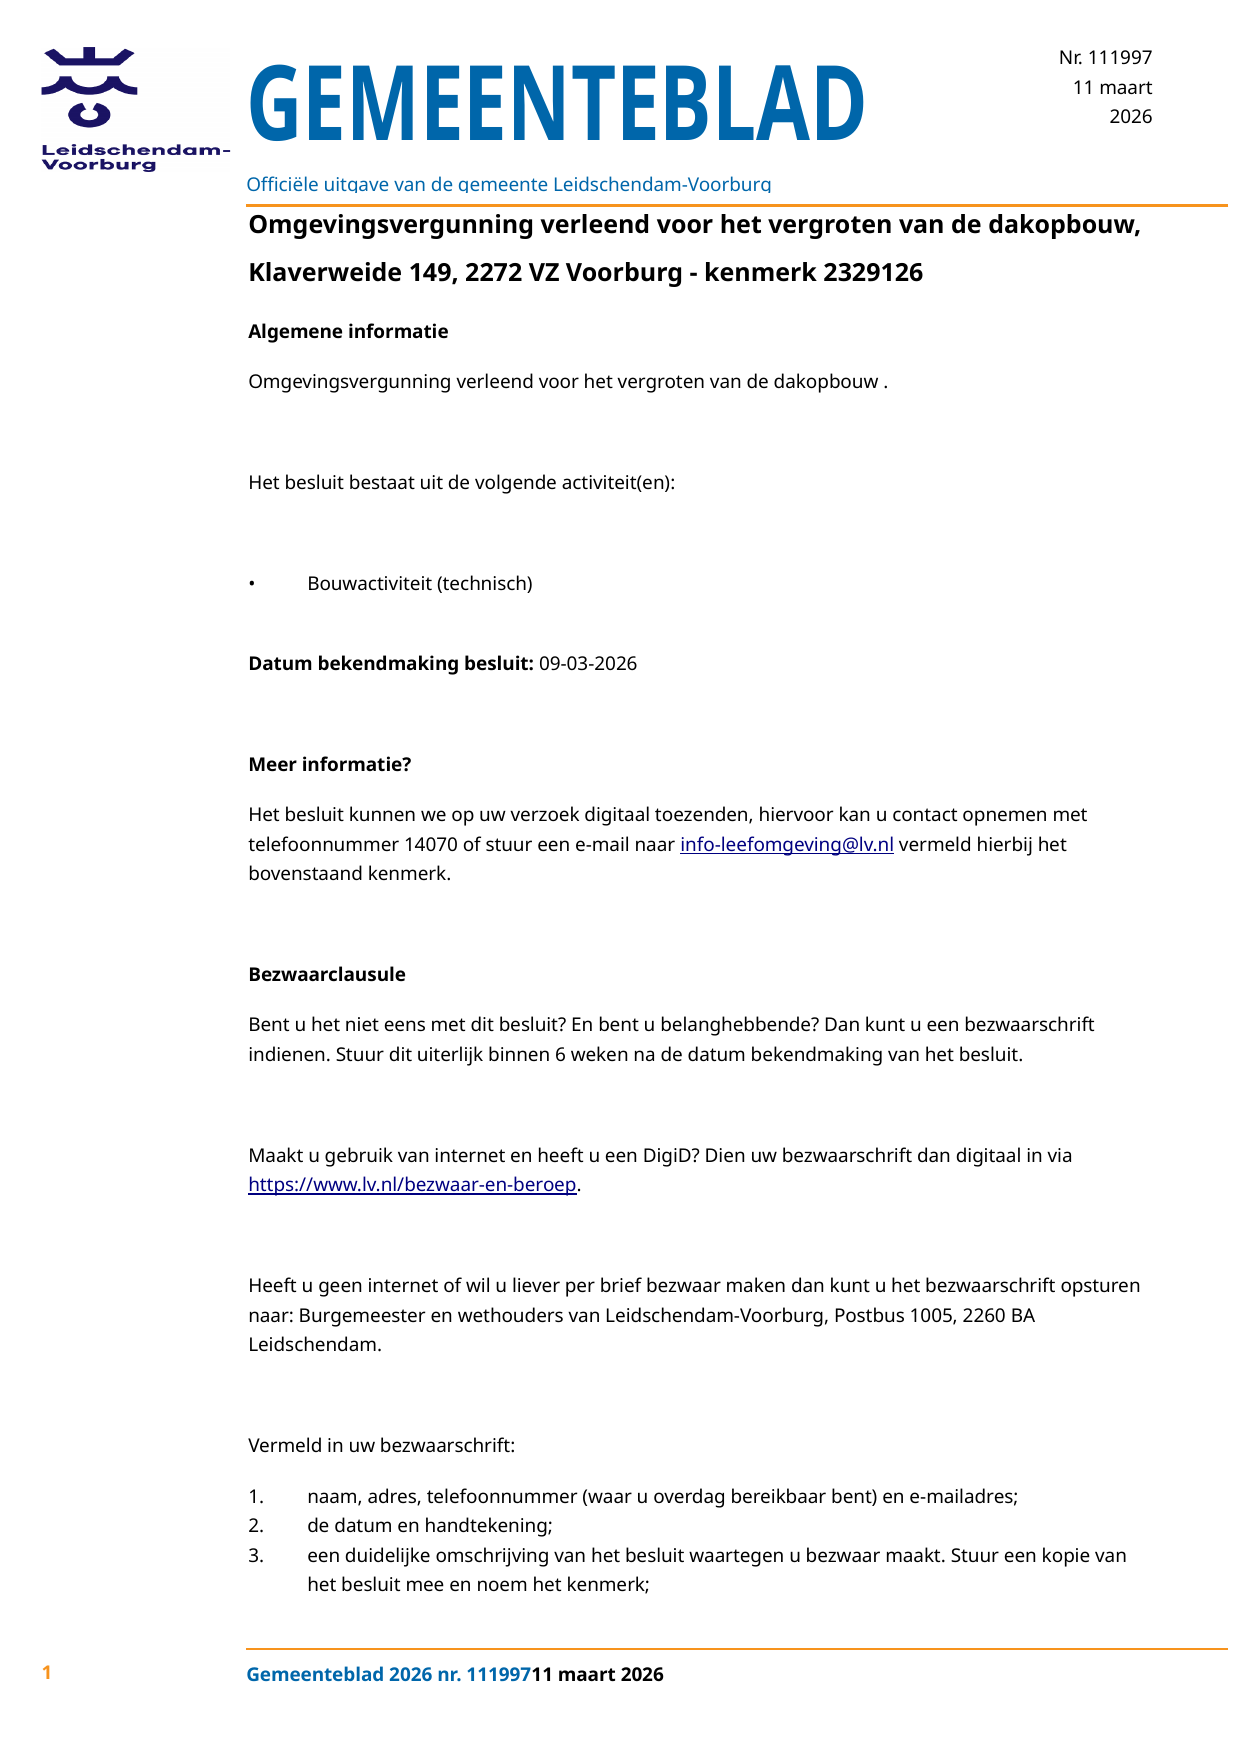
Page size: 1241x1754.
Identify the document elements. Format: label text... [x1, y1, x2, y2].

list een duidelijke omschrijving van het besluit waartegen u bezwaar maakt. Stuur een kopie van het besluit mee en noem het kenmerk; [248, 1542, 1152, 1597]
text Het besluit kunnen we op uw verzoek digitaal toezenden, hiervoor kan u contact opnemen met telefoonnummer 14070 of stuur een e-mail naar info-leefomgeving@lv.nl vermeld hierbij het bovenstaand kenmerk. [248, 801, 1152, 886]
list Bouwactiviteit (technisch) [248, 570, 1152, 596]
text Omgevingsvergunning verleend voor het vergroten van de dakopbouw, Klaverweide 149, 2272 VZ Voorburg - kenmerk 2329126 [248, 207, 1152, 288]
text Heeft u geen internet of wil u liever per brief bezwaar maken dan kunt u het bezwaarschrift opsturen naar: Burgemeester en wethouders van Leidschendam-Voorburg, Postbus 1005, 2260 BA Leidschendam. [248, 1272, 1152, 1357]
text Bent u het niet eens met dit besluit? En bent u belanghebbende? Dan kunt u een bezwaarschrift indienen. Stuur dit uiterlijk binnen 6 weken na de datum bekendmaking van het besluit. [248, 1012, 1152, 1067]
text Bezwaarclausule [248, 961, 1152, 987]
text Vermeld in uw bezwaarschrift: [248, 1432, 1152, 1458]
text Maakt u gebruik van internet en heeft u een DigiD? Dien uw bezwaarschrift dan digitaal in via https://www.lv.nl/bezwaar-en-beroep. [248, 1142, 1152, 1197]
text Het besluit bestaat uit de volgende activiteit(en): [248, 469, 1152, 495]
text Omgevingsvergunning verleend voor het vergroten van de dakopbouw . [248, 368, 1152, 394]
picture [41, 47, 231, 172]
text Algemene informatie [248, 318, 1152, 344]
text Datum bekendmaking besluit: 09-03-2026 [248, 650, 1152, 676]
list naam, adres, telefoonnummer (waar u overdag bereikbaar bent) en e-mailadres; [248, 1483, 1152, 1509]
text Meer informatie? [248, 751, 1152, 777]
list de datum en handtekening; [248, 1512, 1152, 1538]
